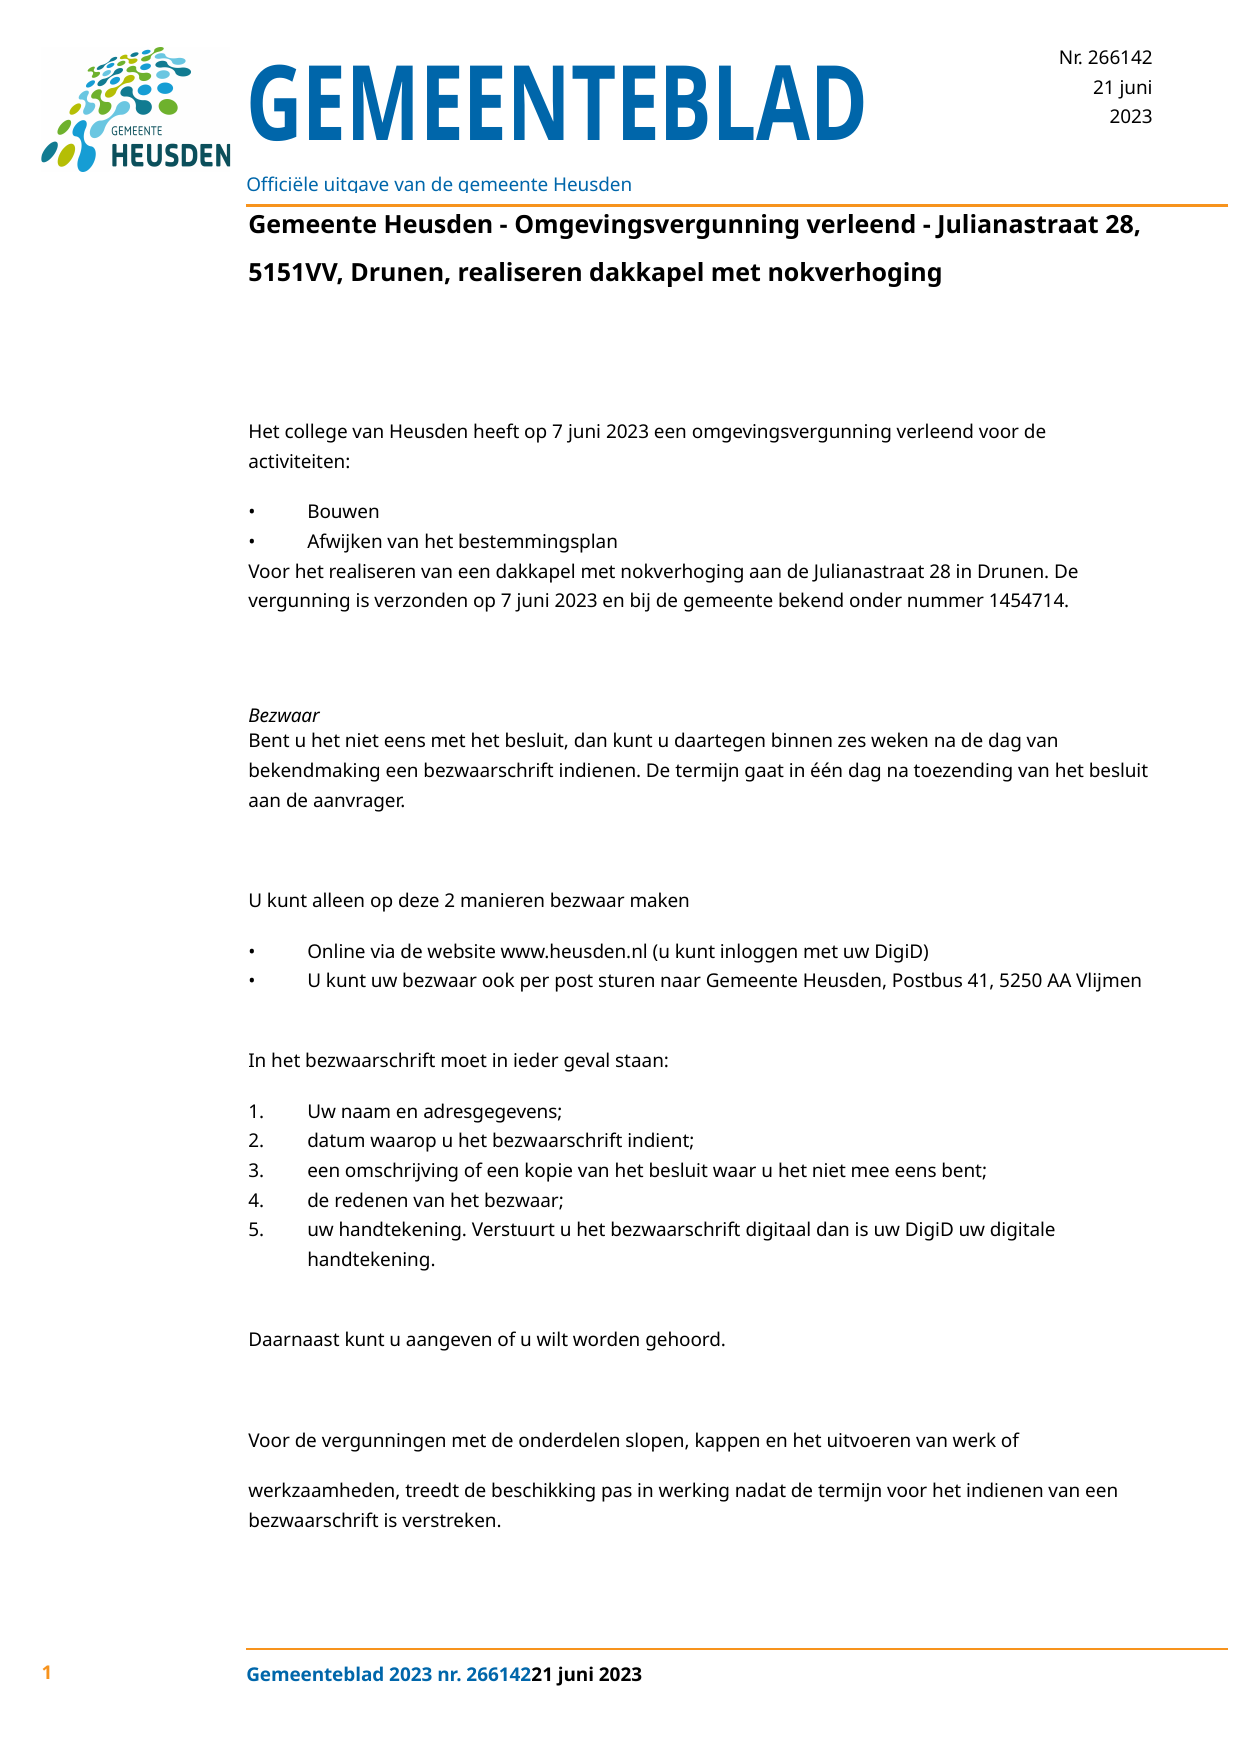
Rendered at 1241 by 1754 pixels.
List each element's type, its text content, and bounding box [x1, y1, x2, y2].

text Gemeente Heusden - Omgevingsvergunning verleend - Julianastraat 28, 5151VV, Drunen, realiseren dakkapel met nokverhoging [248, 207, 1152, 288]
list Afwijken van het bestemmingsplan [248, 528, 1152, 554]
picture [41, 47, 231, 172]
text In het bezwaarschrift moet in ieder geval staan: [248, 1048, 1152, 1073]
text Voor de vergunningen met de onderdelen slopen, kappen en het uitvoeren van werk of [248, 1427, 1152, 1452]
list de redenen van het bezwaar; [248, 1187, 1152, 1212]
list uw handtekening. Verstuurt u het bezwaarschrift digitaal dan is uw DigiD uw digitale handtekening. [248, 1216, 1152, 1272]
list Online via de website www.heusden.nl (u kunt inloggen met uw DigiD) [248, 938, 1152, 964]
text Het college van Heusden heeft op 7 juni 2023 een omgevingsvergunning verleend voor de activiteiten: [248, 419, 1152, 474]
text werkzaamheden, treedt de beschikking pas in werking nadat de termijn voor het indienen van een bezwaarschrift is verstreken. [248, 1477, 1152, 1532]
list datum waarop u het bezwaarschrift indient; [248, 1128, 1152, 1153]
text Voor het realiseren van een dakkapel met nokverhoging aan de Julianastraat 28 in Drunen. De vergunning is verzonden op 7 juni 2023 en bij de gemeente bekend onder nummer 1454714. [248, 558, 1152, 613]
text Daarnaast kunt u aangeven of u wilt worden gehoord. [248, 1326, 1152, 1352]
list Uw naam en adresgegevens; [248, 1098, 1152, 1124]
text U kunt alleen op deze 2 manieren bezwaar maken [248, 888, 1152, 913]
list Bouwen [248, 499, 1152, 524]
text Bezwaar [248, 702, 1152, 728]
list een omschrijving of een kopie van het besluit waar u het niet mee eens bent; [248, 1157, 1152, 1183]
text Bent u het niet eens met het besluit, dan kunt u daartegen binnen zes weken na de dag van bekendmaking een bezwaarschrift indienen. De termijn gaat in één dag na toezending van het besluit aan de aanvrager. [248, 728, 1152, 812]
list U kunt uw bezwaar ook per post sturen naar Gemeente Heusden, Postbus 41, 5250 AA Vlijmen [248, 968, 1152, 993]
